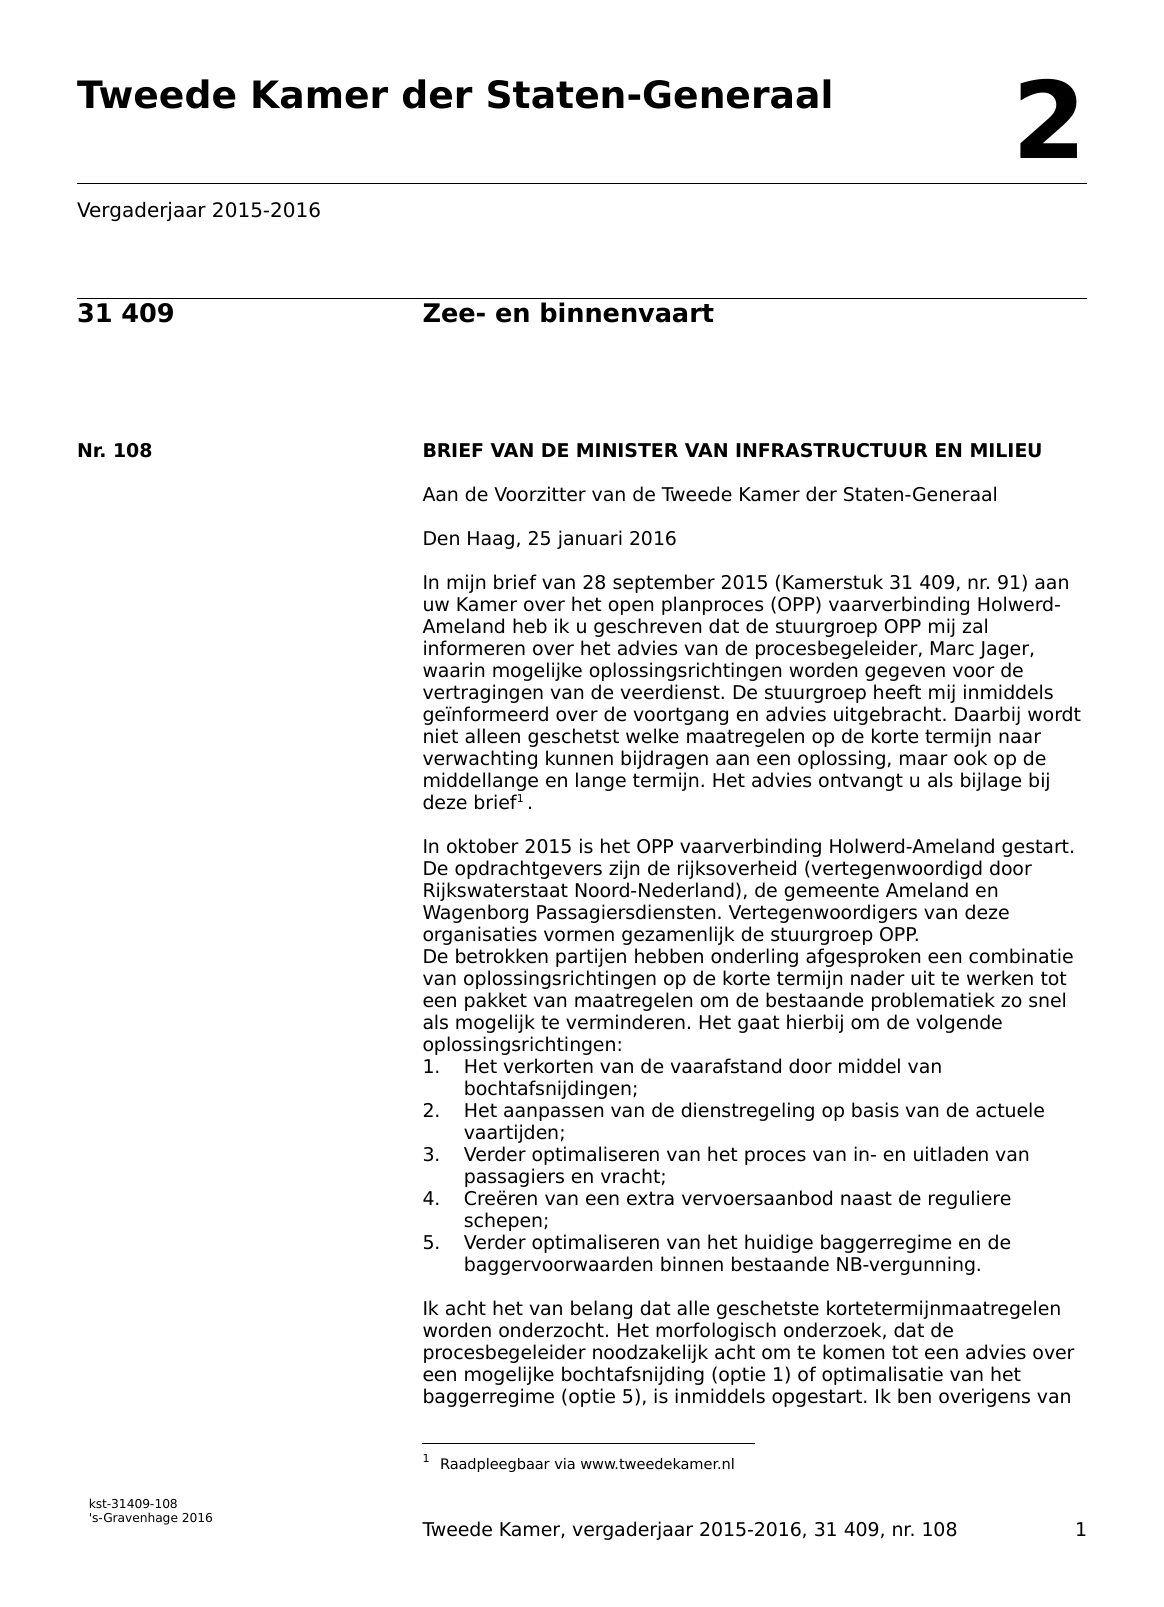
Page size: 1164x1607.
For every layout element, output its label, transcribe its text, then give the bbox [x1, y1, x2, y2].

text 's-Gravenhage 2016 [88, 1511, 323, 1525]
table_header 2 [886, 59, 1087, 183]
text In mijn brief van 28 september 2015 (Kamerstuk 31 409, nr. 91) aan uw Kamer over het open planproces (OPP) vaarverbinding Holwerd-Ameland heb ik u geschreven dat de stuurgroep OPP mij zal informeren over het advies van de procesbegeleider, Marc Jager, waarin mogelijke oplossingsrichtingen worden gegeven voor de vertragingen van de veerdienst. De stuurgroep heeft mij inmiddels geïnformeerd over de voortgang en advies uitgebracht. Daarbij wordt niet alleen geschetst welke maatregelen op de korte termijn naar verwachting kunnen bijdragen aan een oplossing, maar ook op de middellange en lange termijn. Het advies ontvangt u als bijlage bij deze brief. [422, 572, 1087, 814]
text Aan de Voorzitter van de Tweede Kamer der Staten-Generaal [422, 484, 1087, 506]
text 1. Het verkorten van de vaarafstand door middel van bochtafsnijdingen; [422, 1056, 1087, 1100]
text De betrokken partijen hebben onderling afgesproken een combinatie van oplossingsrichtingen op de korte termijn nader uit te werken tot een pakket van maatregelen om de bestaande problematiek zo snel als mogelijk te verminderen. Het gaat hierbij om de volgende oplossingsrichtingen: [422, 946, 1087, 1056]
text Raadpleegbaar via www.tweedekamer.nl [422, 1452, 1087, 1474]
text Den Haag, 25 januari 2016 [422, 528, 1087, 550]
subtitle 31 409 Zee- en binnenvaart [77, 299, 1087, 329]
text 2. Het aanpassen van de dienstregeling op basis van de actuele vaartijden; [422, 1100, 1087, 1144]
text 3. Verder optimaliseren van het proces van in- en uitladen van passagiers en vracht; [422, 1144, 1087, 1188]
text 5. Verder optimaliseren van het huidige baggerregime en de baggervoorwaarden binnen bestaande NB-vergunning. [422, 1232, 1087, 1276]
text 4. Creëren van een extra vervoersaanbod naast de reguliere schepen; [422, 1188, 1087, 1232]
text kst-31409-108 [88, 1497, 323, 1511]
subtitle Nr. 108 BRIEF VAN DE MINISTER VAN INFRASTRUCTUUR EN MILIEU [77, 440, 1087, 462]
table_header Tweede Kamer der Staten-Generaal [77, 59, 886, 183]
text In oktober 2015 is het OPP vaarverbinding Holwerd-Ameland gestart. De opdrachtgevers zijn de rijksoverheid (vertegenwoordigd door Rijkswaterstaat Noord-Nederland), de gemeente Ameland en Wagenborg Passagiersdiensten. Vertegenwoordigers van deze organisaties vormen gezamenlijk de stuurgroep OPP. [422, 836, 1087, 946]
text Ik acht het van belang dat alle geschetste kortetermijnmaatregelen worden onderzocht. Het morfologisch onderzoek, dat de procesbegeleider noodzakelijk acht om te komen tot een advies over een mogelijke bochtafsnijding (optie 1) of optimalisatie van het baggerregime (optie 5), is inmiddels opgestart. Ik ben overigens van [422, 1298, 1087, 1408]
table_cell Vergaderjaar 2015-2016 [77, 184, 1087, 298]
